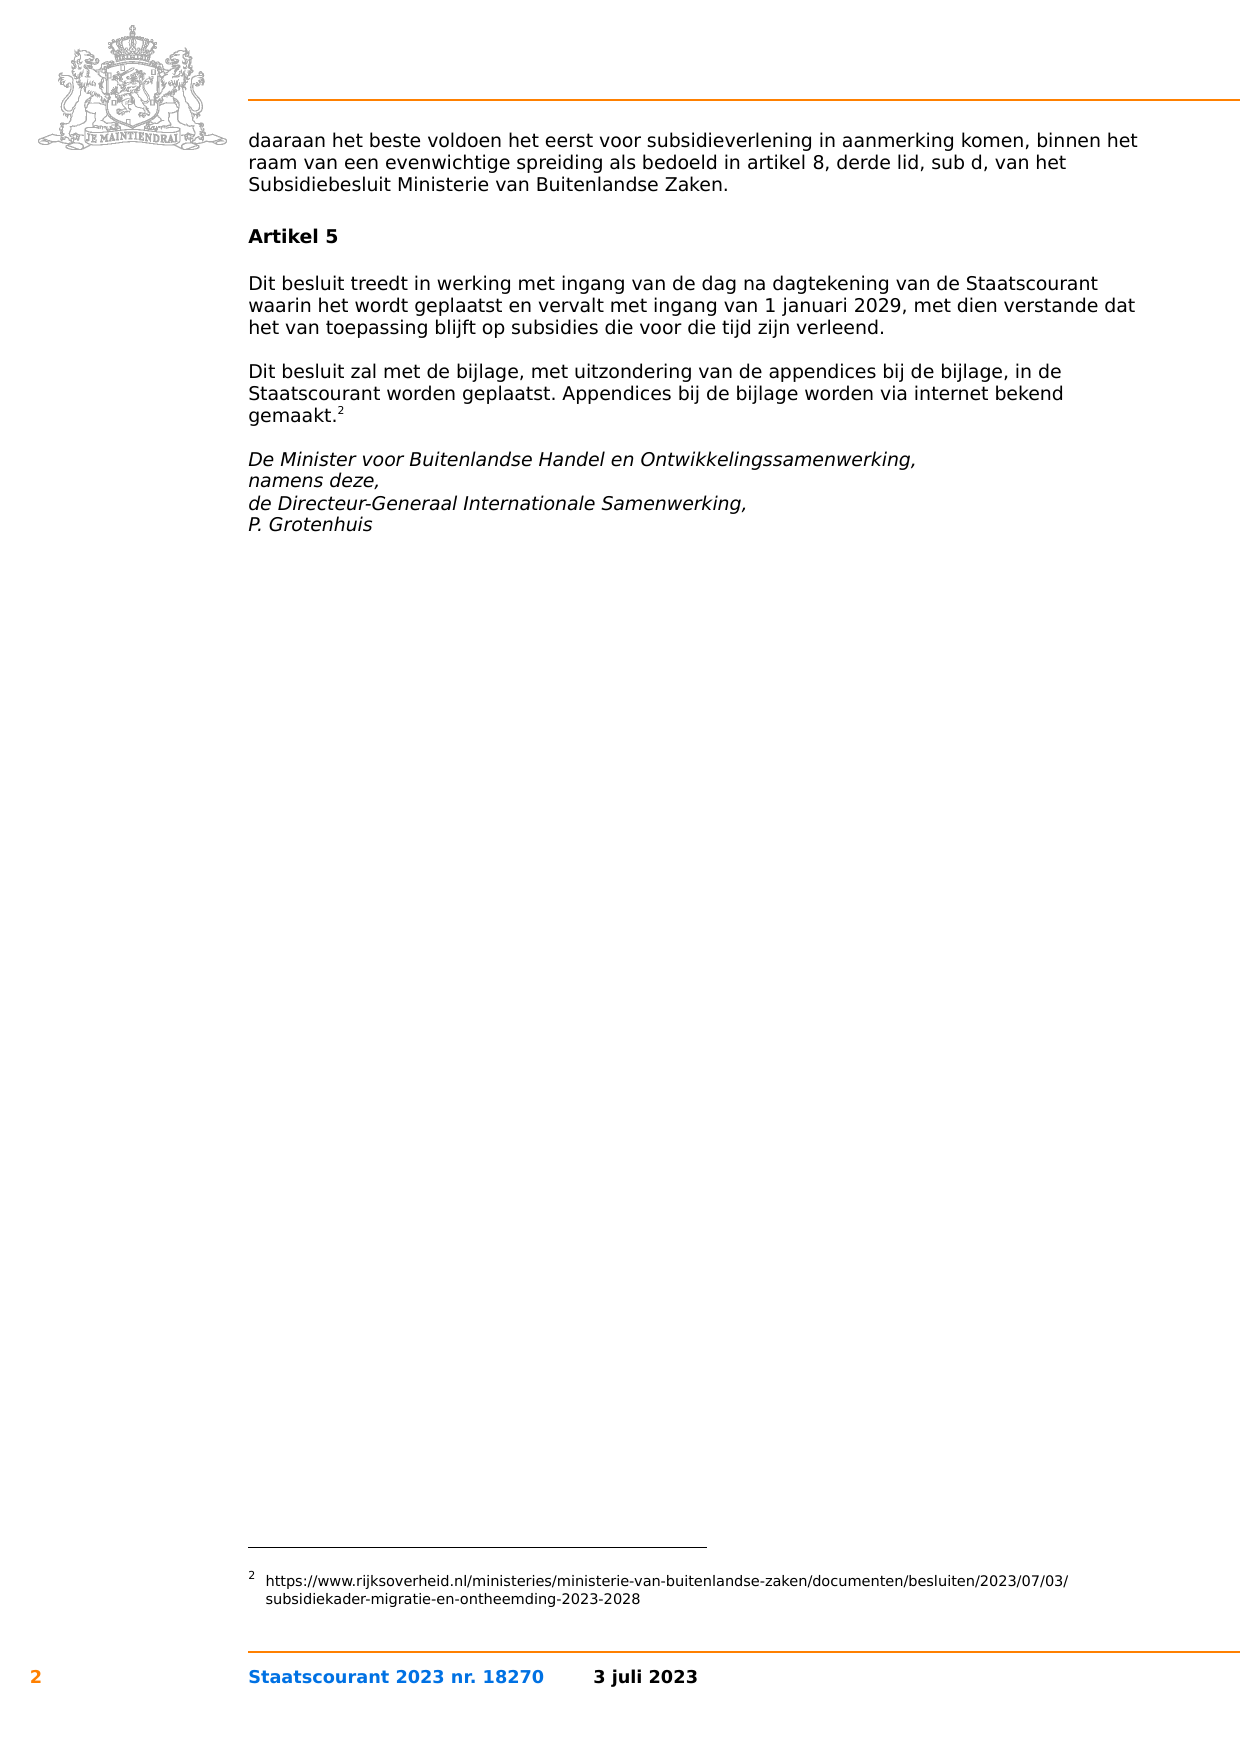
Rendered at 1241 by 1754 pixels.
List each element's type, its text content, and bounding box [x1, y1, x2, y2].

text https://www.rijksoverheid.nl/ministeries/ministerie-van-buitenlandse-zaken/documenten/besluiten/2023/07/03/subsidiekader-migratie-en-ontheemding-2023-2028 [248, 1569, 1163, 1608]
picture [38, 25, 227, 150]
text Dit besluit treedt in werking met ingang van de dag na dagtekening van de Staatscourant waarin het wordt geplaatst en vervalt met ingang van 1 januari 2029, met dien verstande dat het van toepassing blijft op subsidies die voor die tijd zijn verleend. [248, 273, 1163, 339]
text daaraan het beste voldoen het eerst voor subsidieverlening in aanmerking komen, binnen het raam van een evenwichtige spreiding als bedoeld in artikel 8, derde lid, sub d, van het Subsidiebesluit Ministerie van Buitenlandse Zaken. [248, 130, 1163, 196]
subtitle Artikel 5 [248, 226, 1163, 248]
text Dit besluit zal met de bijlage, met uitzondering van de appendices bij de bijlage, in de Staatscourant worden geplaatst. Appendices bij de bijlage worden via internet bekend gemaakt. [248, 361, 1163, 427]
text De Minister voor Buitenlandse Handel en Ontwikkelingssamenwerking, namens deze, de Directeur-Generaal Internationale Samenwerking, P. Grotenhuis [248, 448, 1163, 536]
